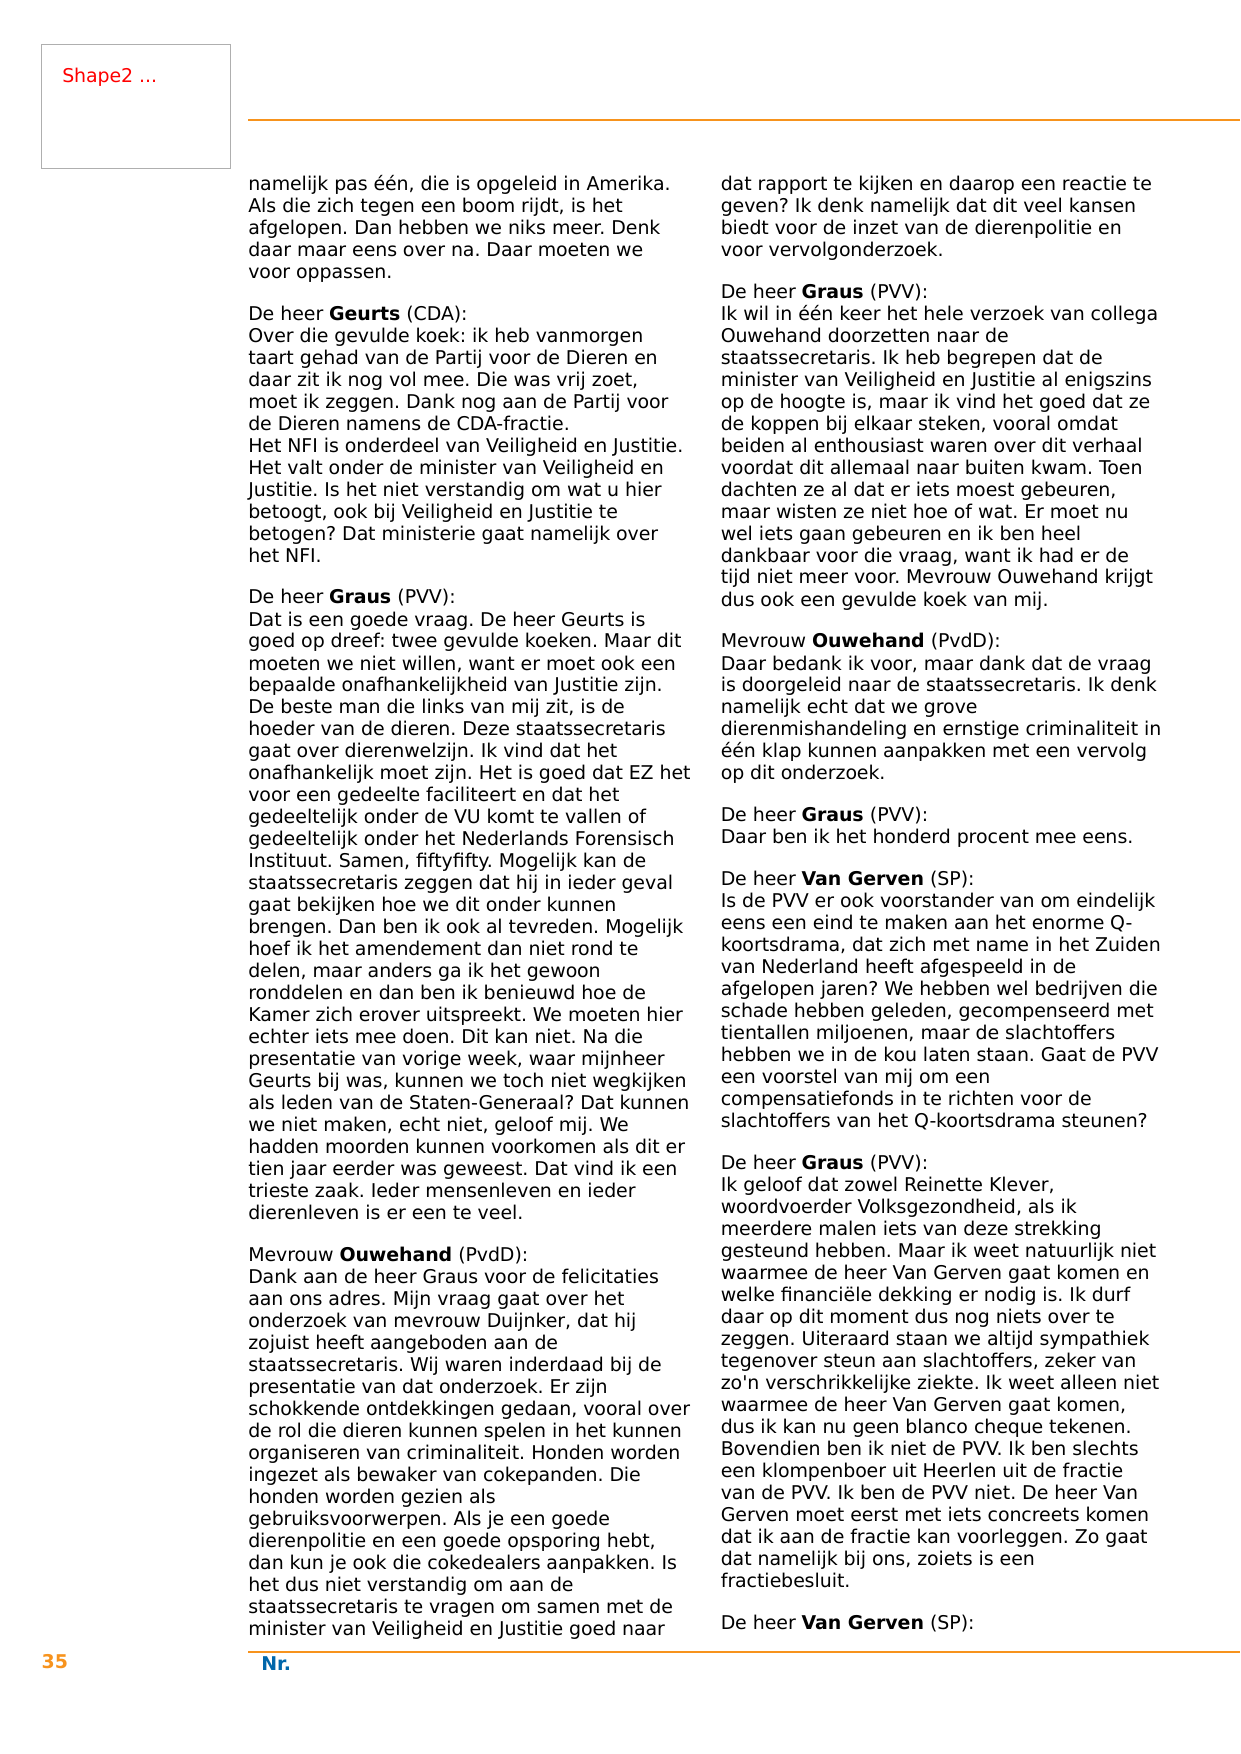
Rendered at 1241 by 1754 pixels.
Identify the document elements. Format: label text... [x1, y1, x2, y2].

text Mevrouw Ouwehand (PvdD): [248, 1244, 691, 1266]
text Dank aan de heer Graus voor de felicitaties aan ons adres. Mijn vraag gaat over het onderzoek van mevrouw Duijnker, dat hij zojuist heeft aangeboden aan de staatssecretaris. Wij waren inderdaad bij de presentatie van dat onderzoek. Er zijn schokkende ontdekkingen gedaan, vooral over de rol die dieren kunnen spelen in het kunnen organiseren van criminaliteit. Honden worden ingezet als bewaker van cokepanden. Die honden worden gezien als gebruiksvoorwerpen. Als je een goede dierenpolitie en een goede opsporing hebt, dan kun je ook die cokedealers aanpakken. Is het dus niet verstandig om aan de staatssecretaris te vragen om samen met de minister van Veiligheid en Justitie goed naar [248, 1266, 691, 1639]
text Is de PVV er ook voorstander van om eindelijk eens een eind te maken aan het enorme Q-koortsdrama, dat zich met name in het Zuiden van Nederland heeft afgespeeld in de afgelopen jaren? We hebben wel bedrijven die schade hebben geleden, gecompenseerd met tientallen miljoenen, maar de slachtoffers hebben we in de kou laten staan. Gaat de PVV een voorstel van mij om een compensatiefonds in te richten voor de slachtoffers van het Q-koortsdrama steunen? [721, 890, 1163, 1132]
text De heer Graus (PVV): [721, 804, 1163, 826]
text namelijk pas één, die is opgeleid in Amerika. Als die zich tegen een boom rijdt, is het afgelopen. Dan hebben we niks meer. Denk daar maar eens over na. Daar moeten we voor oppassen. [248, 173, 691, 283]
text Mevrouw Ouwehand (PvdD): [721, 630, 1163, 652]
text Over die gevulde koek: ik heb vanmorgen taart gehad van de Partij voor de Dieren en daar zit ik nog vol mee. Die was vrij zoet, moet ik zeggen. Dank nog aan de Partij voor de Dieren namens de CDA-fractie. [248, 325, 691, 434]
text dat rapport te kijken en daarop een reactie te geven? Ik denk namelijk dat dit veel kansen biedt voor de inzet van de dierenpolitie en voor vervolgonderzoek. [721, 173, 1163, 261]
text Het NFI is onderdeel van Veiligheid en Justitie. Het valt onder de minister van Veiligheid en Justitie. Is het niet verstandig om wat u hier betoogt, ook bij Veiligheid en Justitie te betogen? Dat ministerie gaat namelijk over het NFI. [248, 434, 691, 566]
text De heer Van Gerven (SP): [721, 1612, 1163, 1633]
text Dat is een goede vraag. De heer Geurts is goed op dreef: twee gevulde koeken. Maar dit moeten we niet willen, want er moet ook een bepaalde onafhankelijkheid van Justitie zijn. De beste man die links van mij zit, is de hoeder van de dieren. Deze staatssecretaris gaat over dierenwelzijn. Ik vind dat het onafhankelijk moet zijn. Het is goed dat EZ het voor een gedeelte faciliteert en dat het gedeeltelijk onder de VU komt te vallen of gedeeltelijk onder het Nederlands Forensisch Instituut. Samen, fiftyfifty. Mogelijk kan de staatssecretaris zeggen dat hij in ieder geval gaat bekijken hoe we dit onder kunnen brengen. Dan ben ik ook al tevreden. Mogelijk hoef ik het amendement dan niet rond te delen, maar anders ga ik het gewoon ronddelen en dan ben ik benieuwd hoe de Kamer zich erover uitspreekt. We moeten hier echter iets mee doen. Dit kan niet. Na die presentatie van vorige week, waar mijnheer Geurts bij was, kunnen we toch niet wegkijken als leden van de Staten-Generaal? Dat kunnen we niet maken, echt niet, geloof mij. We hadden moorden kunnen voorkomen als dit er tien jaar eerder was geweest. Dat vind ik een trieste zaak. Ieder mensenleven en ieder dierenleven is er een te veel. [248, 608, 691, 1224]
text Ik wil in één keer het hele verzoek van collega Ouwehand doorzetten naar de staatssecretaris. Ik heb begrepen dat de minister van Veiligheid en Justitie al enigszins op de hoogte is, maar ik vind het goed dat ze de koppen bij elkaar steken, vooral omdat beiden al enthousiast waren over dit verhaal voordat dit allemaal naar buiten kwam. Toen dachten ze al dat er iets moest gebeuren, maar wisten ze niet hoe of wat. Er moet nu wel iets gaan gebeuren en ik ben heel dankbaar voor die vraag, want ik had er de tijd niet meer voor. Mevrouw Ouwehand krijgt dus ook een gevulde koek van mij. [721, 303, 1163, 610]
text De heer Van Gerven (SP): [721, 868, 1163, 890]
text De heer Graus (PVV): [721, 281, 1163, 303]
text Daar ben ik het honderd procent mee eens. [721, 826, 1163, 848]
text De heer Geurts (CDA): [248, 303, 691, 325]
text De heer Graus (PVV): [248, 586, 691, 608]
text Daar bedank ik voor, maar dank dat de vraag is doorgeleid naar de staatssecretaris. Ik denk namelijk echt dat we grove dierenmishandeling en ernstige criminaliteit in één klap kunnen aanpakken met een vervolg op dit onderzoek. [721, 652, 1163, 784]
text De heer Graus (PVV): [721, 1152, 1163, 1174]
text Ik geloof dat zowel Reinette Klever, woordvoerder Volksgezondheid, als ik meerdere malen iets van deze strekking gesteund hebben. Maar ik weet natuurlijk niet waarmee de heer Van Gerven gaat komen en welke financiële dekking er nodig is. Ik durf daar op dit moment dus nog niets over te zeggen. Uiteraard staan we altijd sympathiek tegenover steun aan slachtoffers, zeker van zo'n verschrikkelijke ziekte. Ik weet alleen niet waarmee de heer Van Gerven gaat komen, dus ik kan nu geen blanco cheque tekenen. Bovendien ben ik niet de PVV. Ik ben slechts een klompenboer uit Heerlen uit de fractie van de PVV. Ik ben de PVV niet. De heer Van Gerven moet eerst met iets concreets komen dat ik aan de fractie kan voorleggen. Zo gaat dat namelijk bij ons, zoiets is een fractiebesluit. [721, 1174, 1163, 1592]
